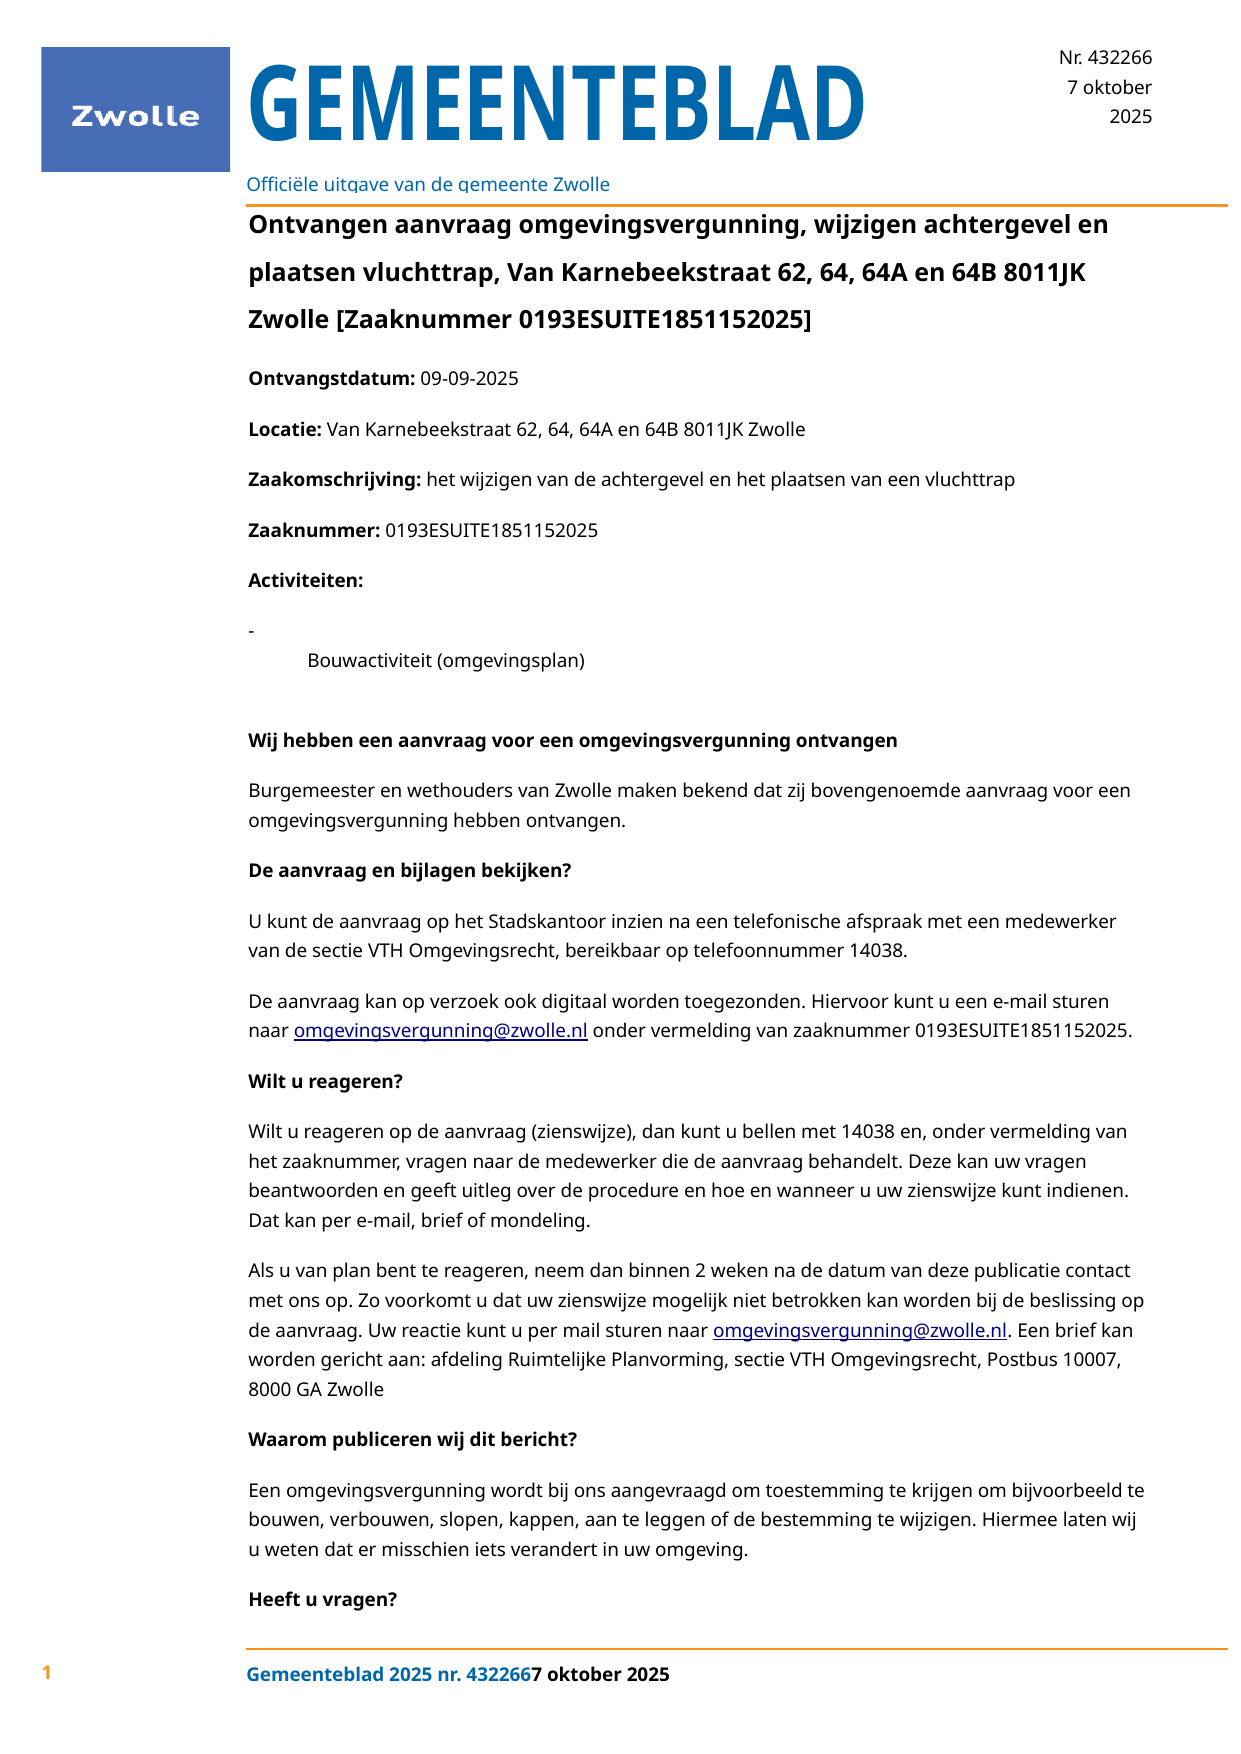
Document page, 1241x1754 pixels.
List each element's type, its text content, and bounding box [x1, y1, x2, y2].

text Heeft u vragen? [248, 1586, 1152, 1612]
text De aanvraag kan op verzoek ook digitaal worden toegezonden. Hiervoor kunt u een e-mail sturen naar omgevingsvergunning@zwolle.nl onder vermelding van zaaknummer 0193ESUITE1851152025. [248, 988, 1152, 1043]
text Wij hebben een aanvraag voor een omgevingsvergunning ontvangen [248, 727, 1152, 753]
text Wilt u reageren op de aanvraag (zienswijze), dan kunt u bellen met 14038 en, onder vermelding van het zaaknummer, vragen naar de medewerker die de aanvraag behandelt. Deze kan uw vragen beantwoorden en geeft uitleg over de procedure en hoe en wanneer u uw zienswijze kunt indienen. Dat kan per e-mail, brief of mondeling. [248, 1118, 1152, 1233]
text Locatie: Van Karnebeekstraat 62, 64, 64A en 64B 8011JK Zwolle [248, 416, 1152, 442]
text De aanvraag en bijlagen bekijken? [248, 858, 1152, 883]
text Zaakomschrijving: het wijzigen van de achtergevel en het plaatsen van een vluchttrap [248, 466, 1152, 492]
text Zaaknummer: 0193ESUITE1851152025 [248, 517, 1152, 542]
text Activiteiten: [248, 567, 1152, 593]
list Bouwactiviteit (omgevingsplan) [248, 647, 1152, 673]
text Burgemeester en wethouders van Zwolle maken bekend dat zij bovengenoemde aanvraag voor een omgevingsvergunning hebben ontvangen. [248, 778, 1152, 833]
text Ontvangstdatum: 09-09-2025 [248, 366, 1152, 391]
text Een omgevingsvergunning wordt bij ons aangevraagd om toestemming te krijgen om bijvoorbeeld te bouwen, verbouwen, slopen, kappen, aan te leggen of de bestemming te wijzigen. Hiermee laten wij u weten dat er misschien iets verandert in uw omgeving. [248, 1477, 1152, 1562]
text U kunt de aanvraag op het Stadskantoor inzien na een telefonische afspraak met een medewerker van de sectie VTH Omgevingsrecht, bereikbaar op telefoonnummer 14038. [248, 908, 1152, 963]
picture [41, 47, 231, 172]
text Als u van plan bent te reageren, neem dan binnen 2 weken na de datum van deze publicatie contact met ons op. Zo voorkomt u dat uw zienswijze mogelijk niet betrokken kan worden bij de beslissing op de aanvraag. Uw reactie kunt u per mail sturen naar omgevingsvergunning@zwolle.nl. Een brief kan worden gericht aan: afdeling Ruimtelijke Planvorming, sectie VTH Omgevingsrecht, Postbus 10007, 8000 GA Zwolle [248, 1258, 1152, 1402]
text Wilt u reageren? [248, 1068, 1152, 1094]
text Ontvangen aanvraag omgevingsvergunning, wijzigen achtergevel en plaatsen vluchttrap, Van Karnebeekstraat 62, 64, 64A en 64B 8011JK Zwolle [Zaaknummer 0193ESUITE1851152025] [248, 207, 1152, 336]
text Waarom publiceren wij dit bericht? [248, 1426, 1152, 1452]
